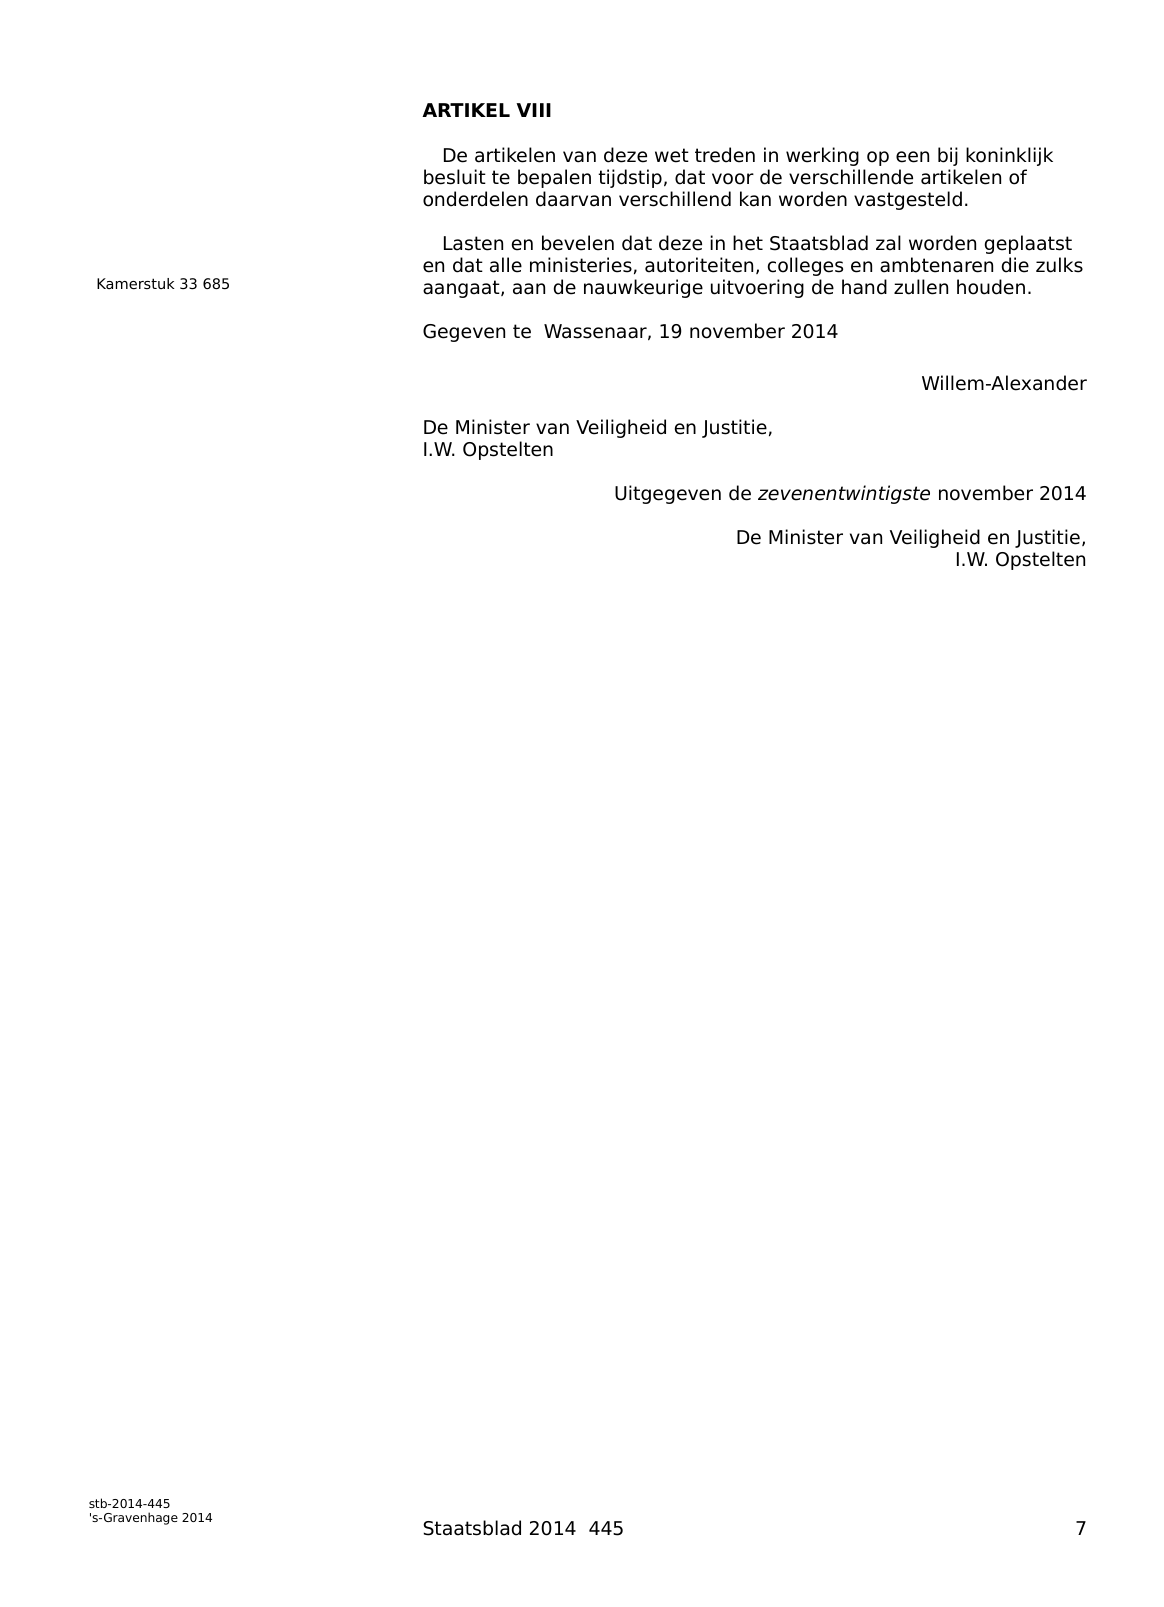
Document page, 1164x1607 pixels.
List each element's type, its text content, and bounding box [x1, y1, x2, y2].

text Gegeven te Wassenaar, 19 november 2014 [422, 321, 1087, 343]
text stb-2014-445 [88, 1497, 323, 1511]
text Kamerstuk 33 685 [77, 276, 396, 293]
text De Minister van Veiligheid en Justitie, I.W. Opstelten [422, 417, 1087, 461]
text 's-Gravenhage 2014 [88, 1511, 323, 1525]
text Uitgegeven de zevenentwintigste november 2014 [422, 483, 1087, 505]
text De artikelen van deze wet treden in werking op een bij koninklijk besluit te bepalen tijdstip, dat voor de verschillende artikelen of onderdelen daarvan verschillend kan worden vastgesteld. [422, 144, 1087, 211]
text Lasten en bevelen dat deze in het Staatsblad zal worden geplaatst en dat alle ministeries, autoriteiten, colleges en ambtenaren die zulks aangaat, aan de nauwkeurige uitvoering de hand zullen houden. [422, 233, 1087, 299]
text Willem-Alexander [422, 373, 1087, 395]
subtitle ARTIKEL VIII [422, 100, 1087, 122]
text De Minister van Veiligheid en Justitie, I.W. Opstelten [422, 527, 1087, 571]
